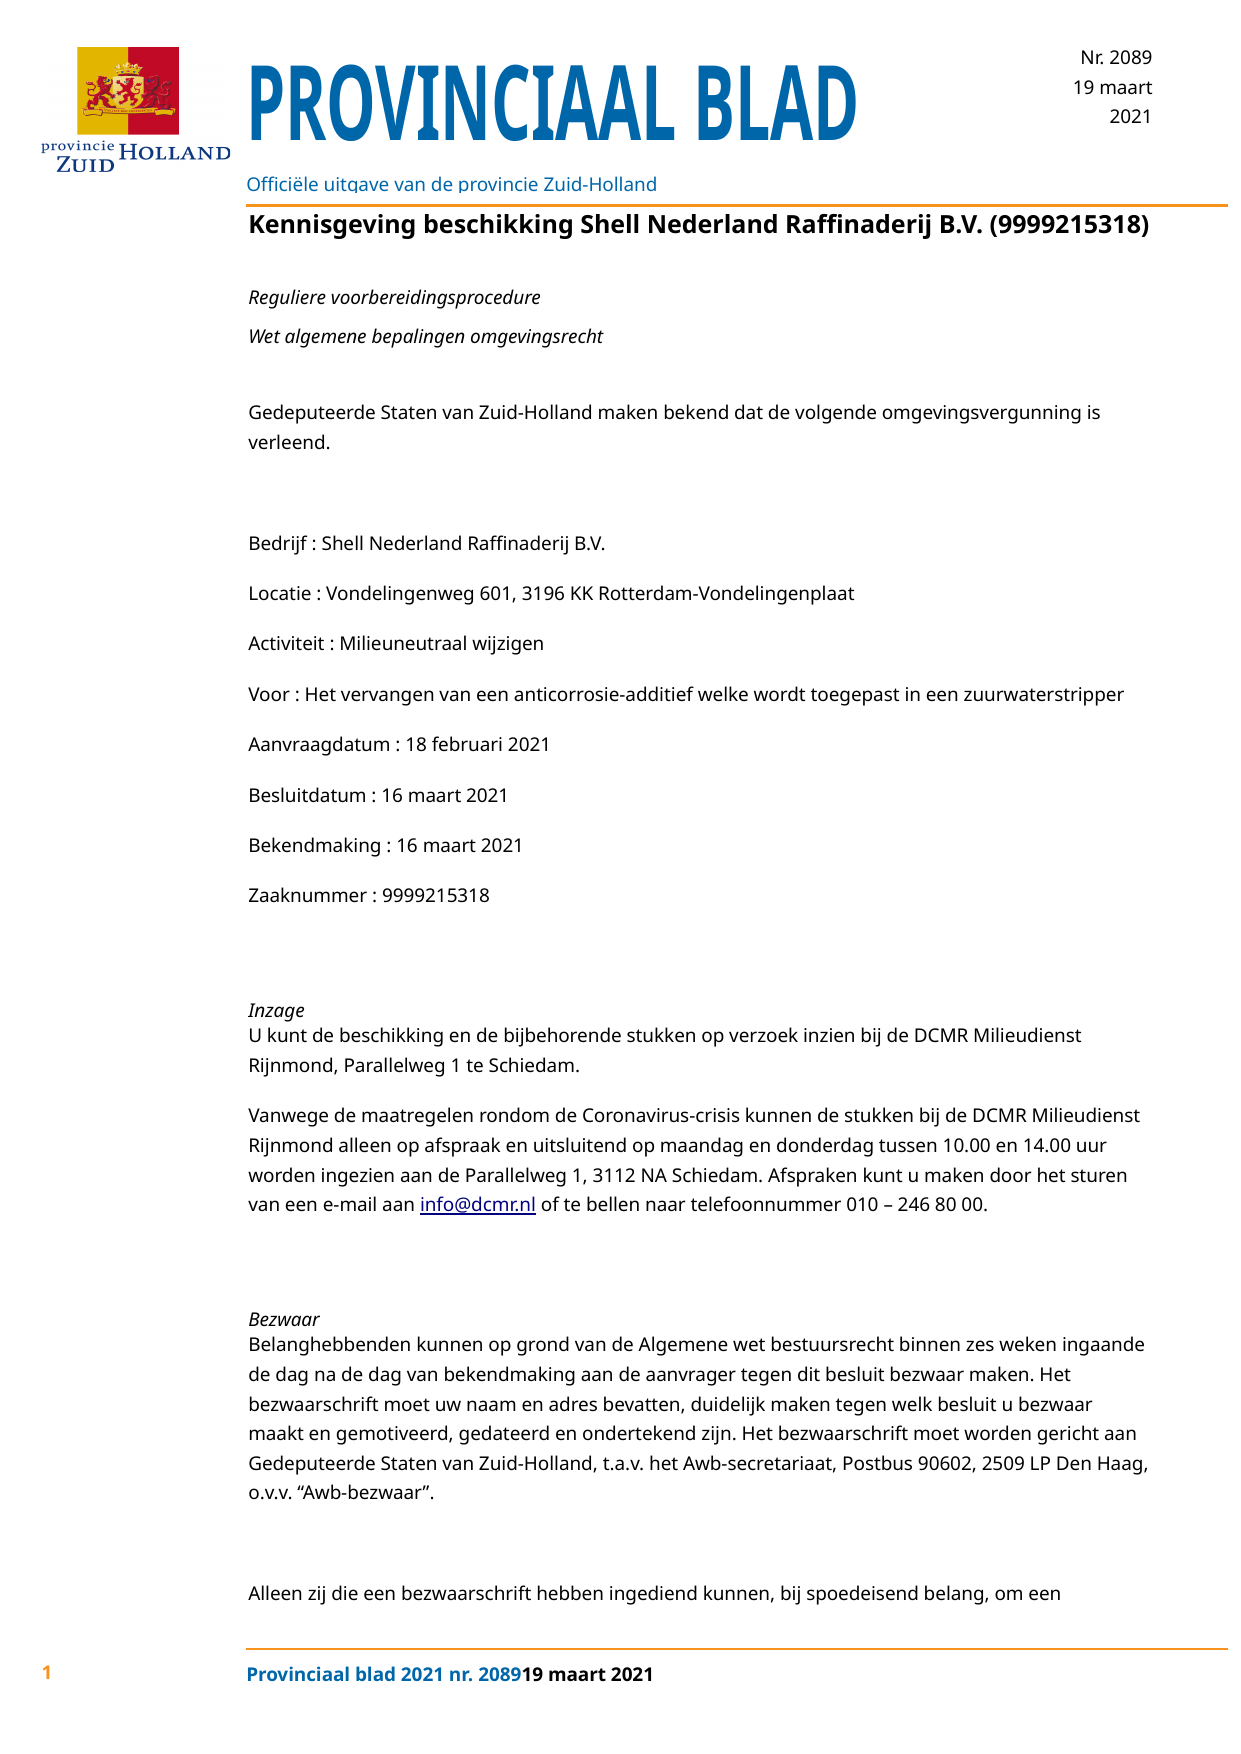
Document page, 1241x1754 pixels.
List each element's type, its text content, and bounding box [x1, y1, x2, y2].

text Alleen zij die een bezwaarschrift hebben ingediend kunnen, bij spoedeisend belang, om een [248, 1580, 1152, 1606]
text Bedrijf : Shell Nederland Raffinaderij B.V. [248, 530, 1152, 555]
text Inzage [248, 997, 1152, 1023]
text Zaaknummer : 9999215318 [248, 883, 1152, 908]
text Gedeputeerde Staten van Zuid-Holland maken bekend dat de volgende omgevingsvergunning is verleend. [248, 399, 1152, 454]
text Activiteit : Milieuneutraal wijzigen [248, 631, 1152, 656]
text Reguliere voorbereidingsprocedure [248, 284, 1152, 309]
text Wet algemene bepalingen omgevingsrecht [248, 323, 1152, 349]
text Kennisgeving beschikking Shell Nederland Raffinaderij B.V. (9999215318) [248, 207, 1152, 241]
text Aanvraagdatum : 18 februari 2021 [248, 731, 1152, 757]
text U kunt de beschikking en de bijbehorende stukken op verzoek inzien bij de DCMR Milieudienst Rijnmond, Parallelweg 1 te Schiedam. [248, 1023, 1152, 1078]
text Besluitdatum : 16 maart 2021 [248, 782, 1152, 807]
text Bezwaar [248, 1306, 1152, 1332]
text Belanghebbenden kunnen op grond van de Algemene wet bestuursrecht binnen zes weken ingaande de dag na de dag van bekendmaking aan de aanvrager tegen dit besluit bezwaar maken. Het bezwaarschrift moet uw naam en adres bevatten, duidelijk maken tegen welk besluit u bezwaar maakt en gemotiveerd, gedateerd en ondertekend zijn. Het bezwaarschrift moet worden gericht aan Gedeputeerde Staten van Zuid-Holland, t.a.v. het Awb-secretariaat, Postbus 90602, 2509 LP Den Haag, o.v.v. “Awb-bezwaar”. [248, 1332, 1152, 1505]
text Voor : Het vervangen van een anticorrosie-additief welke wordt toegepast in een zuurwaterstripper [248, 681, 1152, 707]
text Bekendmaking : 16 maart 2021 [248, 832, 1152, 858]
picture [41, 47, 231, 172]
text Vanwege de maatregelen rondom de Coronavirus-crisis kunnen de stukken bij de DCMR Milieudienst Rijnmond alleen op afspraak en uitsluitend op maandag en donderdag tussen 10.00 en 14.00 uur worden ingezien aan de Parallelweg 1, 3112 NA Schiedam. Afspraken kunt u maken door het sturen van een e-mail aan info@dcmr.nl of te bellen naar telefoonnummer 010 – 246 80 00. [248, 1103, 1152, 1217]
text Locatie : Vondelingenweg 601, 3196 KK Rotterdam-Vondelingenplaat [248, 580, 1152, 606]
